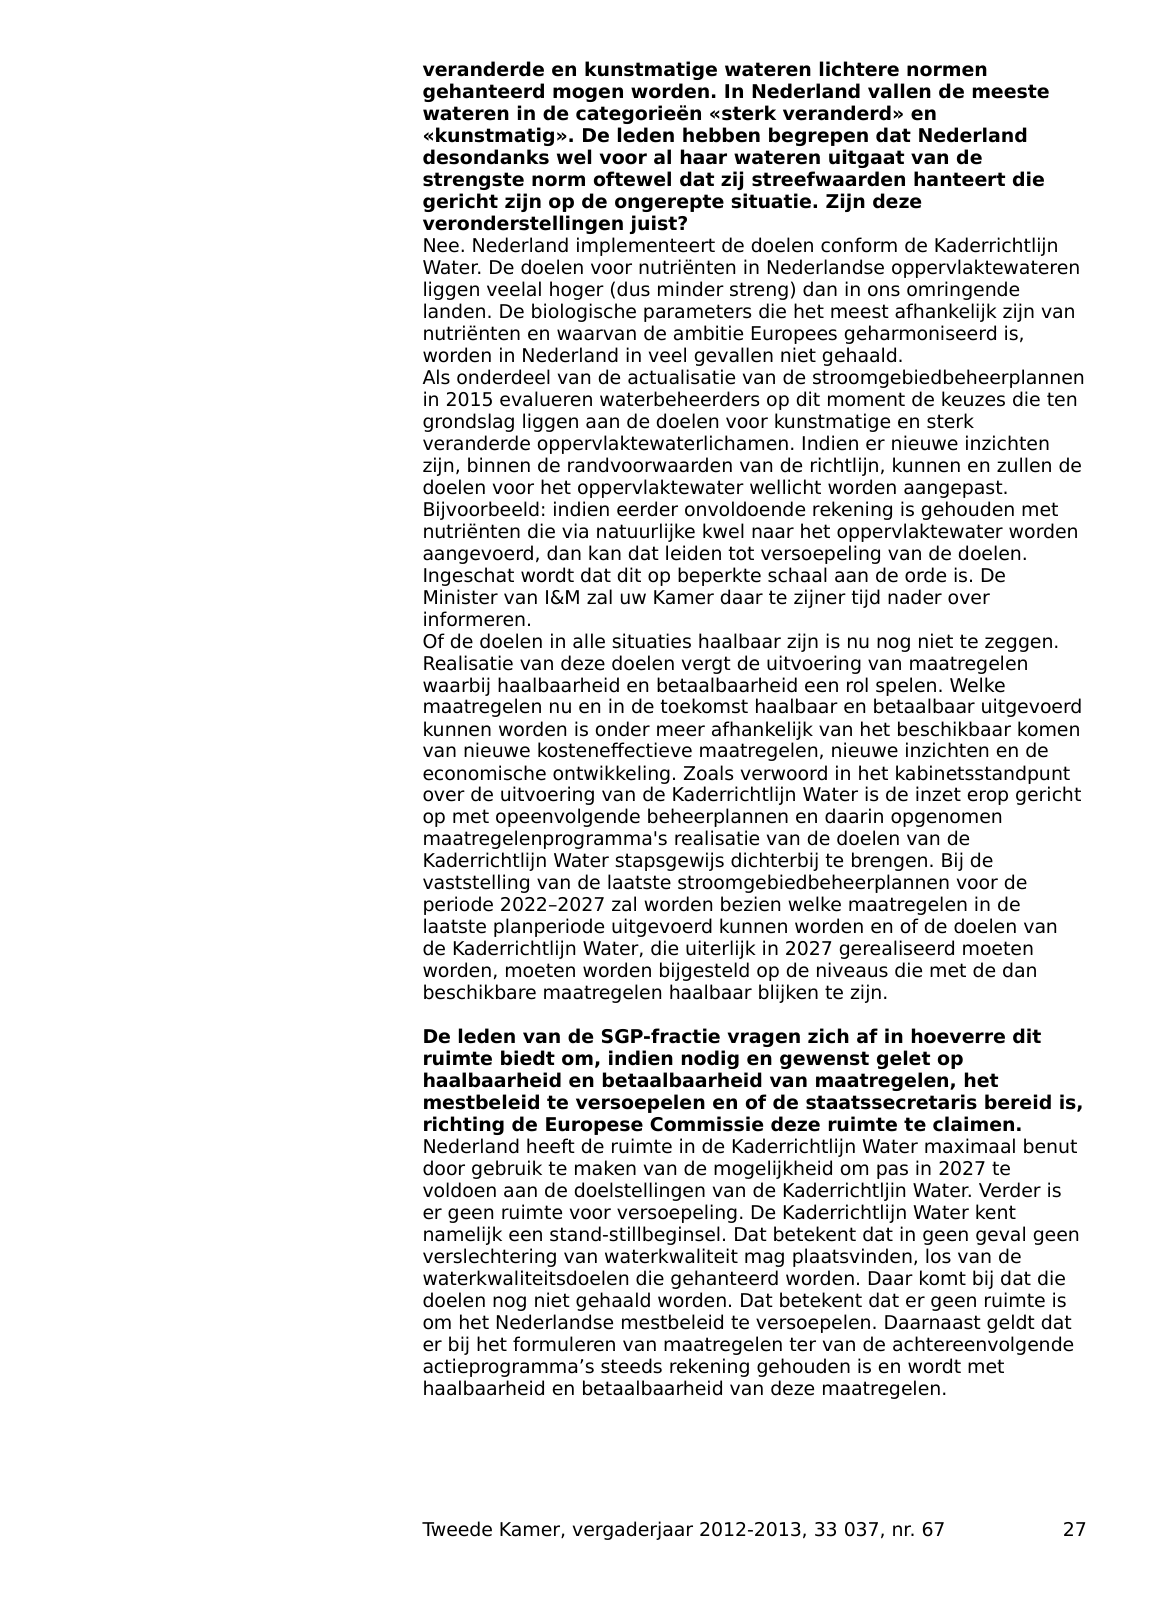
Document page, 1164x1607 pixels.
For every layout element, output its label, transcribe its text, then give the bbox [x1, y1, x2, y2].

text Als onderdeel van de actualisatie van de stroomgebiedbeheerplannen in 2015 evalueren waterbeheerders op dit moment de keuzes die ten grondslag liggen aan de doelen voor kunstmatige en sterk veranderde oppervlaktewaterlichamen. Indien er nieuwe inzichten zijn, binnen de randvoorwaarden van de richtlijn, kunnen en zullen de doelen voor het oppervlaktewater wellicht worden aangepast. Bijvoorbeeld: indien eerder onvoldoende rekening is gehouden met nutriënten die via natuurlijke kwel naar het oppervlaktewater worden aangevoerd, dan kan dat leiden tot versoepeling van de doelen. Ingeschat wordt dat dit op beperkte schaal aan de orde is. De Minister van I&M zal uw Kamer daar te zijner tijd nader over informeren. [422, 367, 1087, 631]
text veranderde en kunstmatige wateren lichtere normen gehanteerd mogen worden. In Nederland vallen de meeste wateren in de categorieën «sterk veranderd» en «kunstmatig». De leden hebben begrepen dat Nederland desondanks wel voor al haar wateren uitgaat van de strengste norm oftewel dat zij streefwaarden hanteert die gericht zijn op de ongerepte situatie. Zijn deze veronderstellingen juist? [422, 59, 1087, 235]
text De leden van de SGP-fractie vragen zich af in hoeverre dit ruimte biedt om, indien nodig en gewenst gelet op haalbaarheid en betaalbaarheid van maatregelen, het mestbeleid te versoepelen en of de staatssecretaris bereid is, richting de Europese Commissie deze ruimte te claimen. [422, 1026, 1087, 1136]
text Nee. Nederland implementeert de doelen conform de Kaderrichtlijn Water. De doelen voor nutriënten in Nederlandse oppervlaktewateren liggen veelal hoger (dus minder streng) dan in ons omringende landen. De biologische parameters die het meest afhankelijk zijn van nutriënten en waarvan de ambitie Europees geharmoniseerd is, worden in Nederland in veel gevallen niet gehaald. [422, 235, 1087, 367]
text Nederland heeft de ruimte in de Kaderrichtlijn Water maximaal benut door gebruik te maken van de mogelijkheid om pas in 2027 te voldoen aan de doelstellingen van de Kaderrichtljin Water. Verder is er geen ruimte voor versoepeling. De Kaderrichtlijn Water kent namelijk een stand-stillbeginsel. Dat betekent dat in geen geval geen verslechtering van waterkwaliteit mag plaatsvinden, los van de waterkwaliteitsdoelen die gehanteerd worden. Daar komt bij dat die doelen nog niet gehaald worden. Dat betekent dat er geen ruimte is om het Nederlandse mestbeleid te versoepelen. Daarnaast geldt dat er bij het formuleren van maatregelen ter van de achtereenvolgende actieprogramma’s steeds rekening gehouden is en wordt met haalbaarheid en betaalbaarheid van deze maatregelen. [422, 1136, 1087, 1400]
text Of de doelen in alle situaties haalbaar zijn is nu nog niet te zeggen. Realisatie van deze doelen vergt de uitvoering van maatregelen waarbij haalbaarheid en betaalbaarheid een rol spelen. Welke maatregelen nu en in de toekomst haalbaar en betaalbaar uitgevoerd kunnen worden is onder meer afhankelijk van het beschikbaar komen van nieuwe kosteneffectieve maatregelen, nieuwe inzichten en de economische ontwikkeling. Zoals verwoord in het kabinetsstandpunt over de uitvoering van de Kaderrichtlijn Water is de inzet erop gericht op met opeenvolgende beheerplannen en daarin opgenomen maatregelenprogramma's realisatie van de doelen van de Kaderrichtlijn Water stapsgewijs dichterbij te brengen. Bij de vaststelling van de laatste stroomgebiedbeheerplannen voor de periode 2022–2027 zal worden bezien welke maatregelen in de laatste planperiode uitgevoerd kunnen worden en of de doelen van de Kaderrichtlijn Water, die uiterlijk in 2027 gerealiseerd moeten worden, moeten worden bijgesteld op de niveaus die met de dan beschikbare maatregelen haalbaar blijken te zijn. [422, 631, 1087, 1004]
